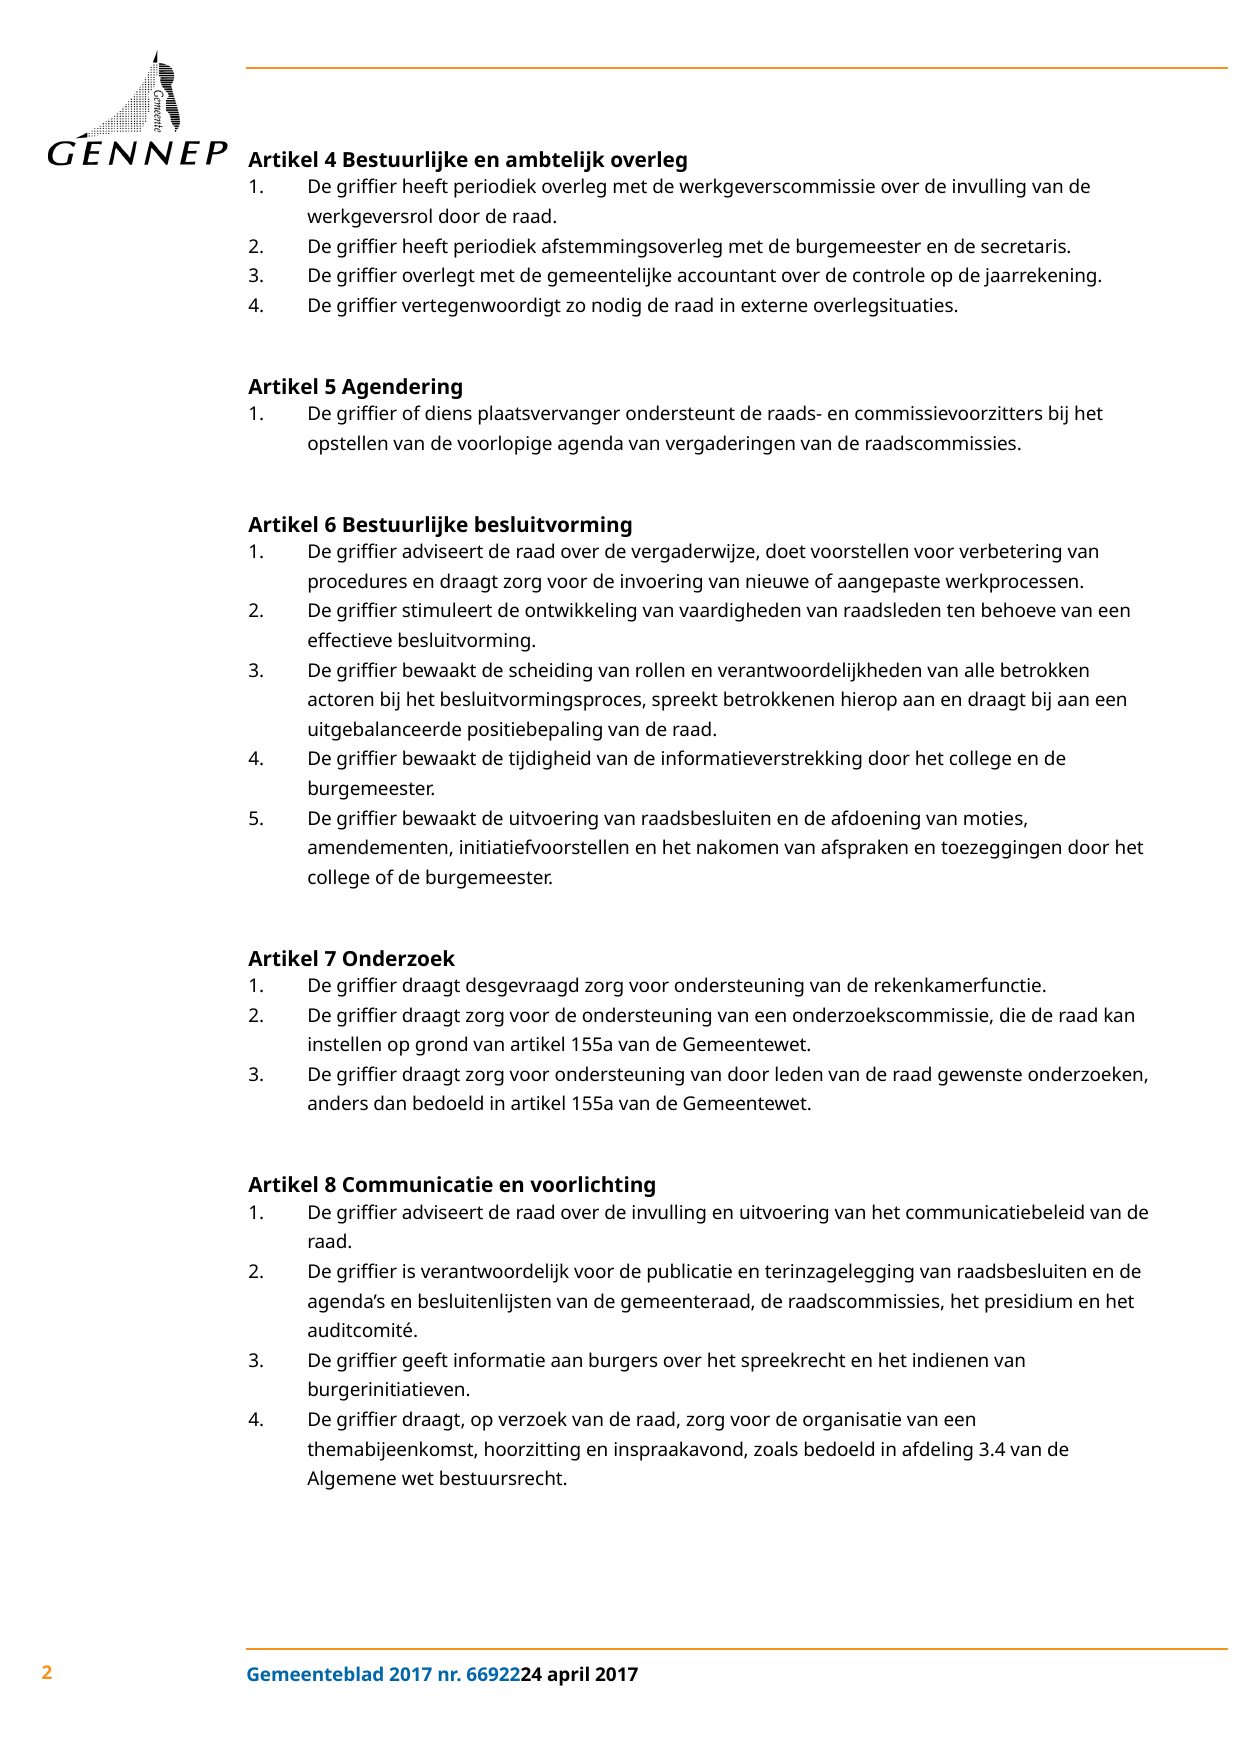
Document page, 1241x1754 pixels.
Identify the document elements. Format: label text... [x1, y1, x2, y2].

text Artikel 5 Agendering [248, 372, 1152, 400]
list De griffier draagt zorg voor de ondersteuning van een onderzoekscommissie, die de raad kan instellen op grond van artikel 155a van de Gemeentewet. [248, 1002, 1152, 1057]
list De griffier bewaakt de uitvoering van raadsbesluiten en de afdoening van moties, amendementen, initiatiefvoorstellen en het nakomen van afspraken en toezeggingen door het college of de burgemeester. [248, 805, 1152, 889]
list De griffier adviseert de raad over de invulling en uitvoering van het communicatiebeleid van de raad. [248, 1199, 1152, 1254]
list De griffier bewaakt de tijdigheid van de informatieverstrekking door het college en de burgemeester. [248, 746, 1152, 801]
list De griffier draagt, op verzoek van de raad, zorg voor de organisatie van een themabijeenkomst, hoorzitting en inspraakavond, zoals bedoeld in afdeling 3.4 van de Algemene wet bestuursrecht. [248, 1406, 1152, 1491]
list De griffier geeft informatie aan burgers over het spreekrecht en het indienen van burgerinitiatieven. [248, 1347, 1152, 1402]
list De griffier stimuleert de ontwikkeling van vaardigheden van raadsleden ten behoeve van een effectieve besluitvorming. [248, 598, 1152, 653]
list De griffier adviseert de raad over de vergaderwijze, doet voorstellen voor verbetering van procedures en draagt zorg voor de invoering van nieuwe of aangepaste werkprocessen. [248, 538, 1152, 594]
list De griffier draagt zorg voor ondersteuning van door leden van de raad gewenste onderzoeken, anders dan bedoeld in artikel 155a van de Gemeentewet. [248, 1061, 1152, 1116]
picture [41, 47, 231, 172]
text Artikel 8 Communicatie en voorlichting [248, 1171, 1152, 1199]
list De griffier heeft periodiek afstemmingsoverleg met de burgemeester en de secretaris. [248, 233, 1152, 258]
list De griffier bewaakt de scheiding van rollen en verantwoordelijkheden van alle betrokken actoren bij het besluitvormingsproces, spreekt betrokkenen hierop aan en draagt bij aan een uitgebalanceerde positiebepaling van de raad. [248, 657, 1152, 742]
list De griffier vertegenwoordigt zo nodig de raad in externe overlegsituaties. [248, 292, 1152, 318]
text Artikel 6 Bestuurlijke besluitvorming [248, 510, 1152, 538]
list De griffier overlegt met de gemeentelijke accountant over de controle op de jaarrekening. [248, 262, 1152, 288]
list De griffier of diens plaatsvervanger ondersteunt de raads- en commissievoorzitters bij het opstellen van de voorlopige agenda van vergaderingen van de raadscommissies. [248, 400, 1152, 456]
list De griffier is verantwoordelijk voor de publicatie en terinzagelegging van raadsbesluiten en de agenda’s en besluitenlijsten van de gemeenteraad, de raadscommissies, het presidium en het auditcomité. [248, 1258, 1152, 1343]
text Artikel 7 Onderzoek [248, 944, 1152, 972]
list De griffier heeft periodiek overleg met de werkgeverscommissie over de invulling van de werkgeversrol door de raad. [248, 174, 1152, 229]
text Artikel 4 Bestuurlijke en ambtelijk overleg [248, 145, 1152, 174]
list De griffier draagt desgevraagd zorg voor ondersteuning van de rekenkamerfunctie. [248, 972, 1152, 998]
